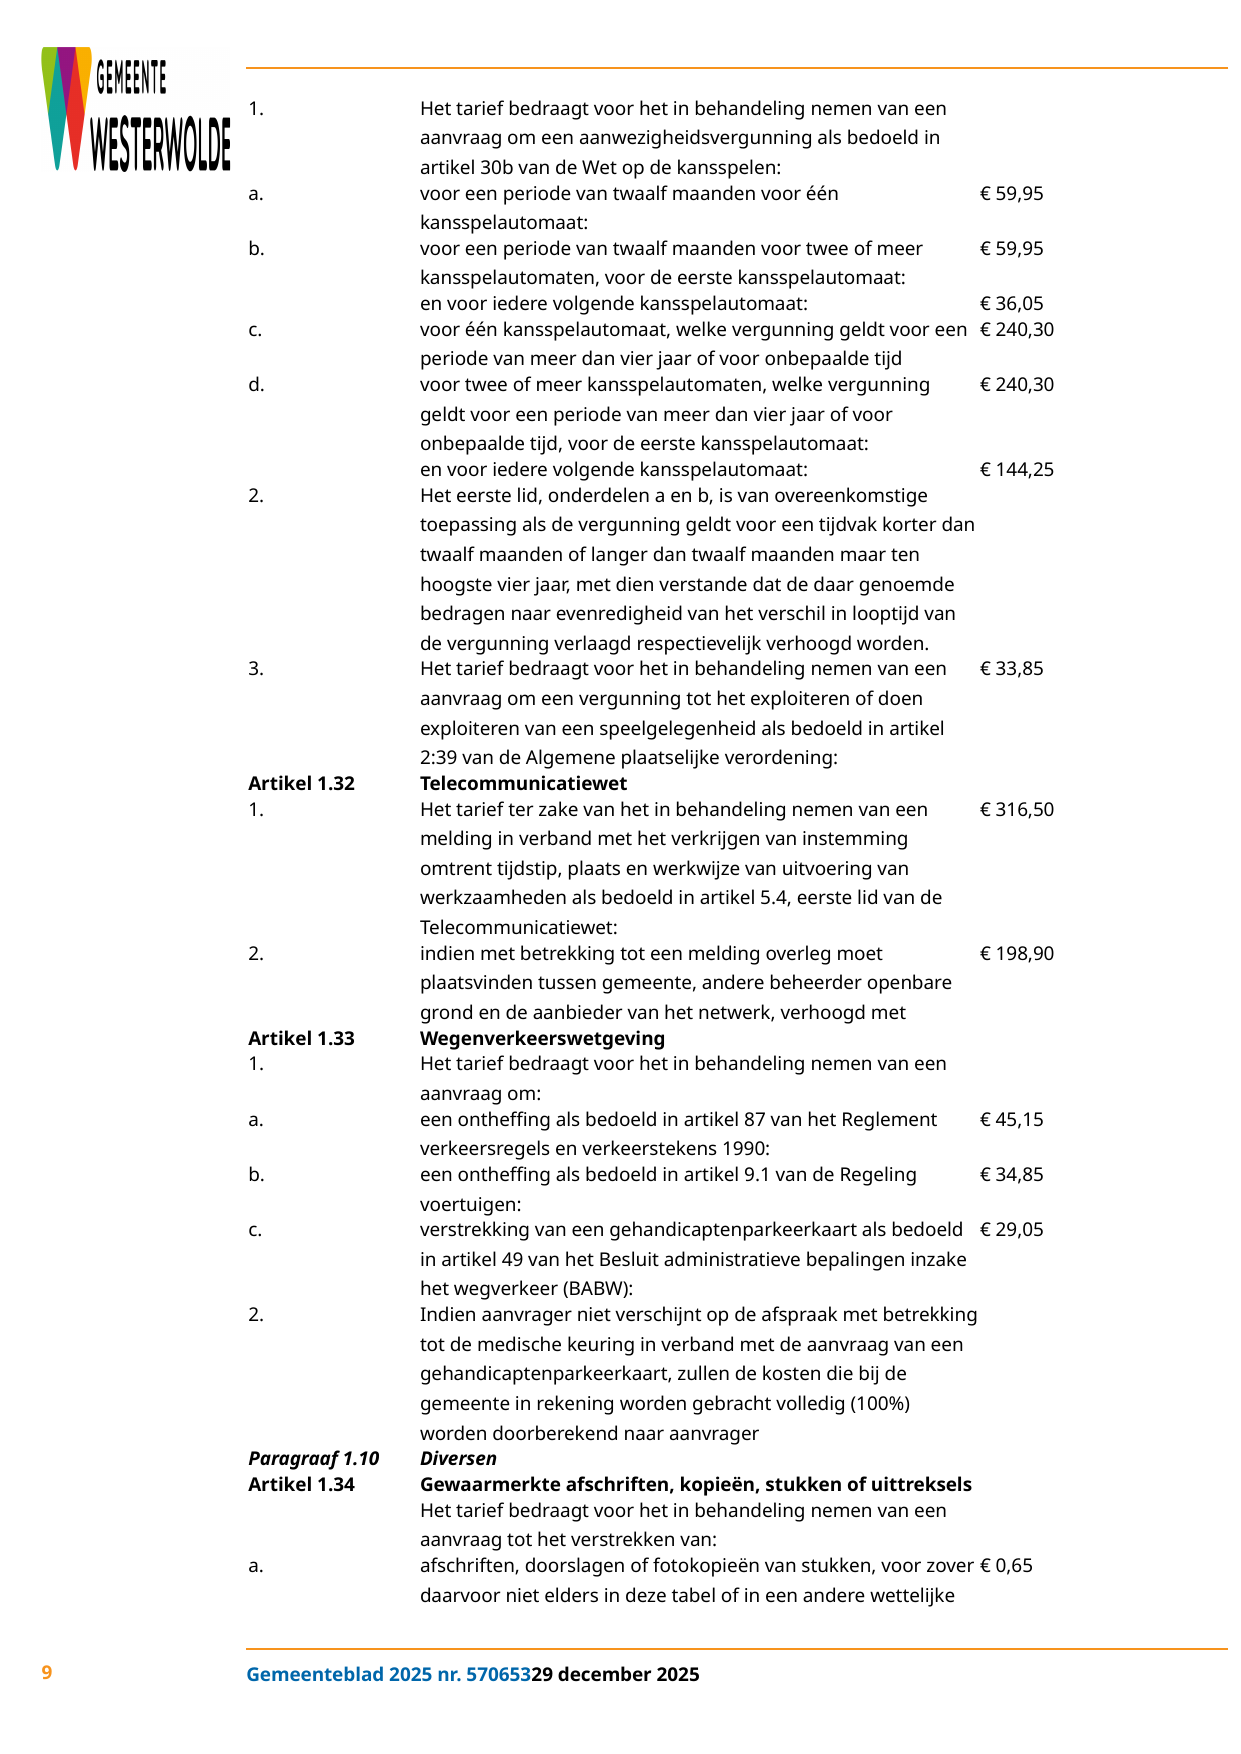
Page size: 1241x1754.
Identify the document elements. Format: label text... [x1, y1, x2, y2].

table_cell € 59,95 [980, 235, 1152, 290]
table_cell [248, 1497, 420, 1552]
table_cell a. [248, 1106, 420, 1161]
table_cell d. [248, 371, 420, 456]
table_cell [248, 290, 420, 316]
table_cell een ontheffing als bedoeld in artikel 9.1 van de Regeling voertuigen: [420, 1161, 980, 1216]
table_cell 1. [248, 95, 420, 180]
table_cell € 0,65 [980, 1552, 1152, 1607]
table_cell € 198,90 [980, 940, 1152, 1025]
table_cell € 59,95 [980, 180, 1152, 235]
table_cell [980, 1051, 1152, 1106]
table_cell Gewaarmerkte afschriften, kopieën, stukken of uittreksels [420, 1471, 980, 1497]
table_cell c. [248, 316, 420, 371]
table_cell afschriften, doorslagen of fotokopieën van stukken, voor zover daarvoor niet elders in deze tabel of in een andere wettelijke [420, 1552, 980, 1607]
table_cell 2. [248, 940, 420, 1025]
table_cell Telecommunicatiewet [420, 770, 980, 796]
table_cell en voor iedere volgende kansspelautomaat: [420, 290, 980, 316]
table_cell 2. [248, 1301, 420, 1445]
table_cell a. [248, 180, 420, 235]
table_cell [980, 770, 1152, 796]
table_cell Artikel 1.34 [248, 1471, 420, 1497]
table_cell [980, 482, 1152, 656]
table_cell c. [248, 1216, 420, 1301]
table_cell Het tarief bedraagt voor het in behandeling nemen van een aanvraag tot het verstrekken van: [420, 1497, 980, 1552]
table_cell b. [248, 1161, 420, 1216]
table_cell Het tarief bedraagt voor het in behandeling nemen van een aanvraag om een vergunning tot het exploiteren of doen exploiteren van een speelgelegenheid als bedoeld in artikel 2:39 van de Algemene plaatselijke verordening: [420, 656, 980, 770]
table_cell € 36,05 [980, 290, 1152, 316]
table_cell [980, 1025, 1152, 1051]
table_cell Paragraaf 1.10 [248, 1445, 420, 1471]
table_cell voor twee of meer kansspelautomaten, welke vergunning geldt voor een periode van meer dan vier jaar of voor onbepaalde tijd, voor de eerste kansspelautomaat: [420, 371, 980, 456]
table_cell € 240,30 [980, 316, 1152, 371]
table_cell Artikel 1.33 [248, 1025, 420, 1051]
table_cell een ontheffing als bedoeld in artikel 87 van het Reglement verkeersregels en verkeerstekens 1990: [420, 1106, 980, 1161]
table_cell [248, 456, 420, 482]
table_cell Diversen [420, 1445, 980, 1471]
table_cell Indien aanvrager niet verschijnt op de afspraak met betrekking tot de medische keuring in verband met de aanvraag van een gehandicaptenparkeerkaart, zullen de kosten die bij de gemeente in rekening worden gebracht volledig (100%) worden doorberekend naar aanvrager [420, 1301, 980, 1445]
table_cell Het tarief bedraagt voor het in behandeling nemen van een aanvraag om een aanwezigheidsvergunning als bedoeld in artikel 30b van de Wet op de kansspelen: [420, 95, 980, 180]
table_cell voor één kansspelautomaat, welke vergunning geldt voor een periode van meer dan vier jaar of voor onbepaalde tijd [420, 316, 980, 371]
table_cell 1. [248, 796, 420, 940]
picture [41, 47, 231, 172]
table_cell voor een periode van twaalf maanden voor één kansspelautomaat: [420, 180, 980, 235]
table_cell € 33,85 [980, 656, 1152, 770]
table_cell [980, 1497, 1152, 1552]
table_cell b. [248, 235, 420, 290]
table_cell € 29,05 [980, 1216, 1152, 1301]
table_cell [980, 1445, 1152, 1471]
table_cell 3. [248, 656, 420, 770]
table_cell Het tarief ter zake van het in behandeling nemen van een melding in verband met het verkrijgen van instemming omtrent tijdstip, plaats en werkwijze van uitvoering van werkzaamheden als bedoeld in artikel 5.4, eerste lid van de Telecommunicatiewet: [420, 796, 980, 940]
table_cell indien met betrekking tot een melding overleg moet plaatsvinden tussen gemeente, andere beheerder openbare grond en de aanbieder van het netwerk, verhoogd met [420, 940, 980, 1025]
table_cell 2. [248, 482, 420, 656]
table_cell [980, 95, 1152, 180]
table_cell € 316,50 [980, 796, 1152, 940]
table_cell voor een periode van twaalf maanden voor twee of meer kansspelautomaten, voor de eerste kansspelautomaat: [420, 235, 980, 290]
table_cell en voor iedere volgende kansspelautomaat: [420, 456, 980, 482]
table_cell [980, 1471, 1152, 1497]
table_cell Het eerste lid, onderdelen a en b, is van overeenkomstige toepassing als de vergunning geldt voor een tijdvak korter dan twaalf maanden of langer dan twaalf maanden maar ten hoogste vier jaar, met dien verstande dat de daar genoemde bedragen naar evenredigheid van het verschil in looptijd van de vergunning verlaagd respectievelijk verhoogd worden. [420, 482, 980, 656]
table_cell a. [248, 1552, 420, 1607]
table_cell 1. [248, 1051, 420, 1106]
table_cell € 240,30 [980, 371, 1152, 456]
table_cell verstrekking van een gehandicaptenparkeerkaart als bedoeld in artikel 49 van het Besluit administratieve bepalingen inzake het wegverkeer (BABW): [420, 1216, 980, 1301]
table_cell € 45,15 [980, 1106, 1152, 1161]
table_cell Wegenverkeerswetgeving [420, 1025, 980, 1051]
table_cell Het tarief bedraagt voor het in behandeling nemen van een aanvraag om: [420, 1051, 980, 1106]
table_cell Artikel 1.32 [248, 770, 420, 796]
table_cell [980, 1301, 1152, 1445]
table_cell € 34,85 [980, 1161, 1152, 1216]
table_cell € 144,25 [980, 456, 1152, 482]
